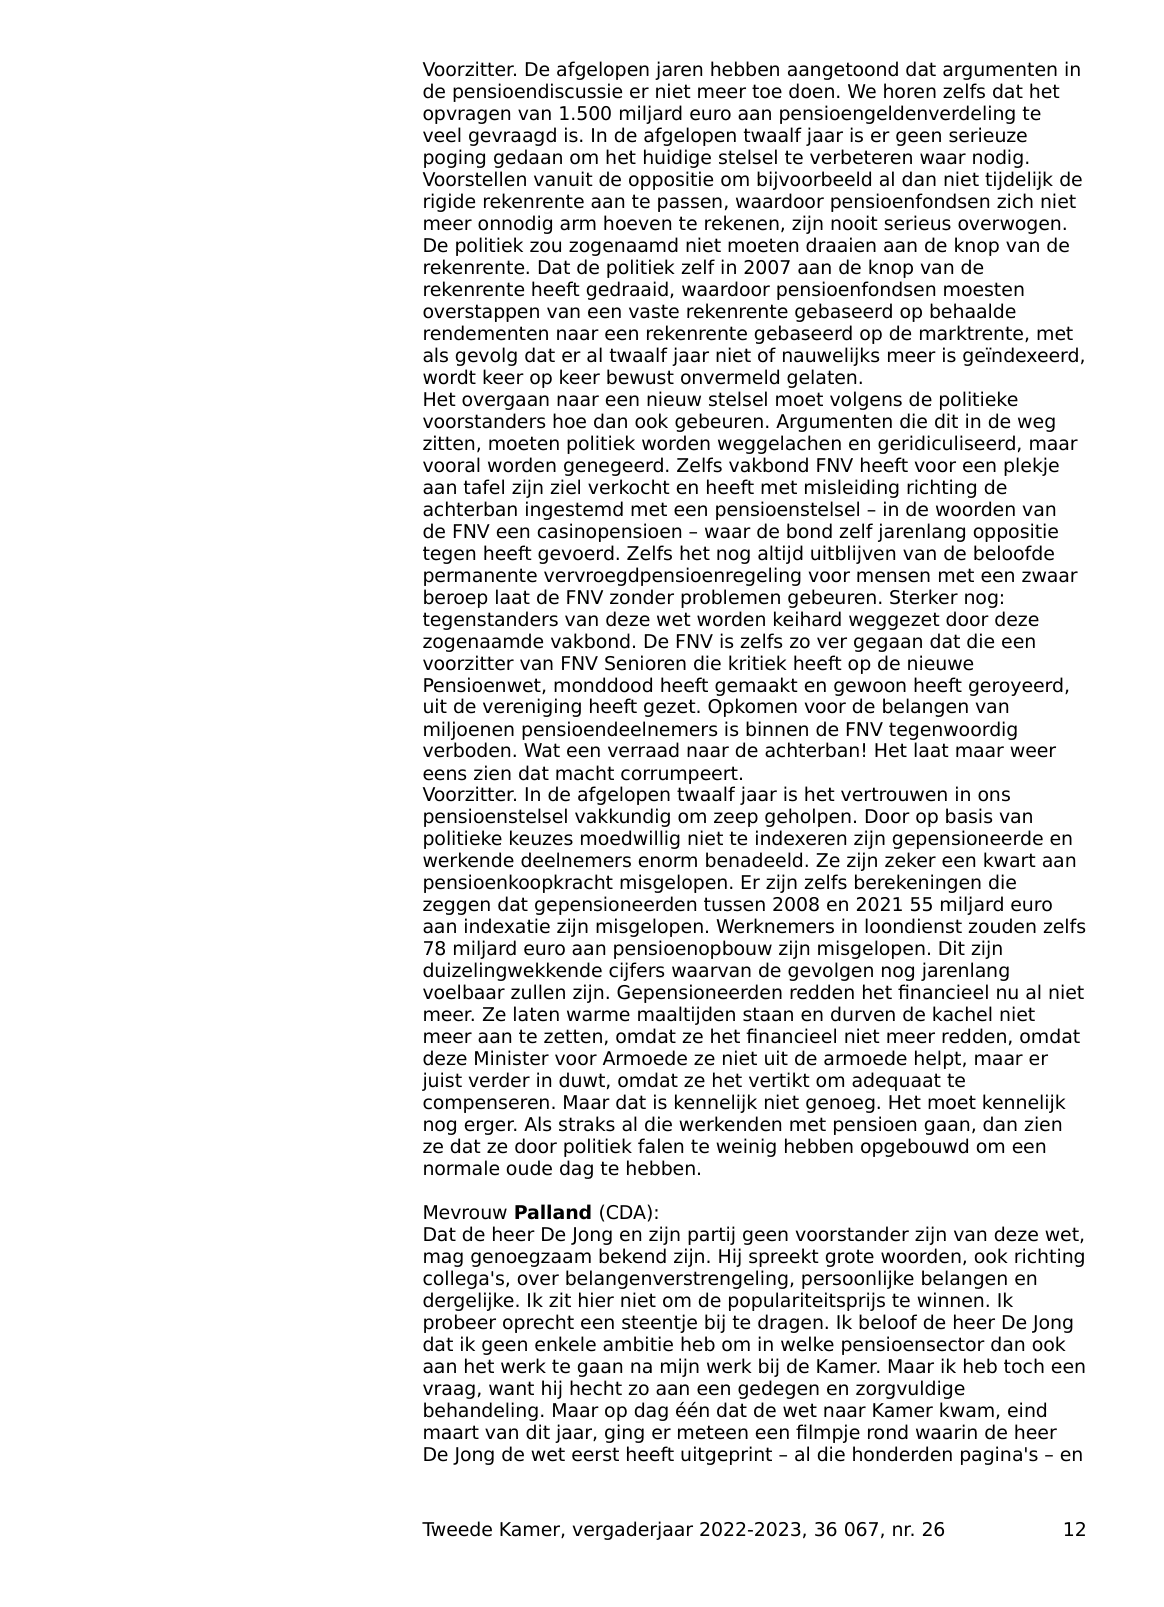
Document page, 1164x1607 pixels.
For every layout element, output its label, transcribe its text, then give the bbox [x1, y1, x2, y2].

text Mevrouw Palland (CDA): [422, 1202, 1087, 1224]
text Voorzitter. De afgelopen jaren hebben aangetoond dat argumenten in de pensioendiscussie er niet meer toe doen. We horen zelfs dat het opvragen van 1.500 miljard euro aan pensioengeldenverdeling te veel gevraagd is. In de afgelopen twaalf jaar is er geen serieuze poging gedaan om het huidige stelsel te verbeteren waar nodig. Voorstellen vanuit de oppositie om bijvoorbeeld al dan niet tijdelijk de rigide rekenrente aan te passen, waardoor pensioenfondsen zich niet meer onnodig arm hoeven te rekenen, zijn nooit serieus overwogen. De politiek zou zogenaamd niet moeten draaien aan de knop van de rekenrente. Dat de politiek zelf in 2007 aan de knop van de rekenrente heeft gedraaid, waardoor pensioenfondsen moesten overstappen van een vaste rekenrente gebaseerd op behaalde rendementen naar een rekenrente gebaseerd op de marktrente, met als gevolg dat er al twaalf jaar niet of nauwelijks meer is geïndexeerd, wordt keer op keer bewust onvermeld gelaten. [422, 59, 1087, 389]
text Dat de heer De Jong en zijn partij geen voorstander zijn van deze wet, mag genoegzaam bekend zijn. Hij spreekt grote woorden, ook richting collega's, over belangenverstrengeling, persoonlijke belangen en dergelijke. Ik zit hier niet om de populariteitsprijs te winnen. Ik probeer oprecht een steentje bij te dragen. Ik beloof de heer De Jong dat ik geen enkele ambitie heb om in welke pensioensector dan ook aan het werk te gaan na mijn werk bij de Kamer. Maar ik heb toch een vraag, want hij hecht zo aan een gedegen en zorgvuldige behandeling. Maar op dag één dat de wet naar Kamer kwam, eind maart van dit jaar, ging er meteen een filmpje rond waarin de heer De Jong de wet eerst heeft uitgeprint – al die honderden pagina's – en [422, 1224, 1087, 1466]
text Voorzitter. In de afgelopen twaalf jaar is het vertrouwen in ons pensioenstelsel vakkundig om zeep geholpen. Door op basis van politieke keuzes moedwillig niet te indexeren zijn gepensioneerde en werkende deelnemers enorm benadeeld. Ze zijn zeker een kwart aan pensioenkoopkracht misgelopen. Er zijn zelfs berekeningen die zeggen dat gepensioneerden tussen 2008 en 2021 55 miljard euro aan indexatie zijn misgelopen. Werknemers in loondienst zouden zelfs 78 miljard euro aan pensioenopbouw zijn misgelopen. Dit zijn duizelingwekkende cijfers waarvan de gevolgen nog jarenlang voelbaar zullen zijn. Gepensioneerden redden het financieel nu al niet meer. Ze laten warme maaltijden staan en durven de kachel niet meer aan te zetten, omdat ze het financieel niet meer redden, omdat deze Minister voor Armoede ze niet uit de armoede helpt, maar er juist verder in duwt, omdat ze het vertikt om adequaat te compenseren. Maar dat is kennelijk niet genoeg. Het moet kennelijk nog erger. Als straks al die werkenden met pensioen gaan, dan zien ze dat ze door politiek falen te weinig hebben opgebouwd om een normale oude dag te hebben. [422, 784, 1087, 1180]
text Het overgaan naar een nieuw stelsel moet volgens de politieke voorstanders hoe dan ook gebeuren. Argumenten die dit in de weg zitten, moeten politiek worden weggelachen en geridiculiseerd, maar vooral worden genegeerd. Zelfs vakbond FNV heeft voor een plekje aan tafel zijn ziel verkocht en heeft met misleiding richting de achterban ingestemd met een pensioenstelsel – in de woorden van de FNV een casinopensioen – waar de bond zelf jarenlang oppositie tegen heeft gevoerd. Zelfs het nog altijd uitblijven van de beloofde permanente vervroegdpensioenregeling voor mensen met een zwaar beroep laat de FNV zonder problemen gebeuren. Sterker nog: tegenstanders van deze wet worden keihard weggezet door deze zogenaamde vakbond. De FNV is zelfs zo ver gegaan dat die een voorzitter van FNV Senioren die kritiek heeft op de nieuwe Pensioenwet, monddood heeft gemaakt en gewoon heeft geroyeerd, uit de vereniging heeft gezet. Opkomen voor de belangen van miljoenen pensioendeelnemers is binnen de FNV tegenwoordig verboden. Wat een verraad naar de achterban! Het laat maar weer eens zien dat macht corrumpeert. [422, 389, 1087, 784]
